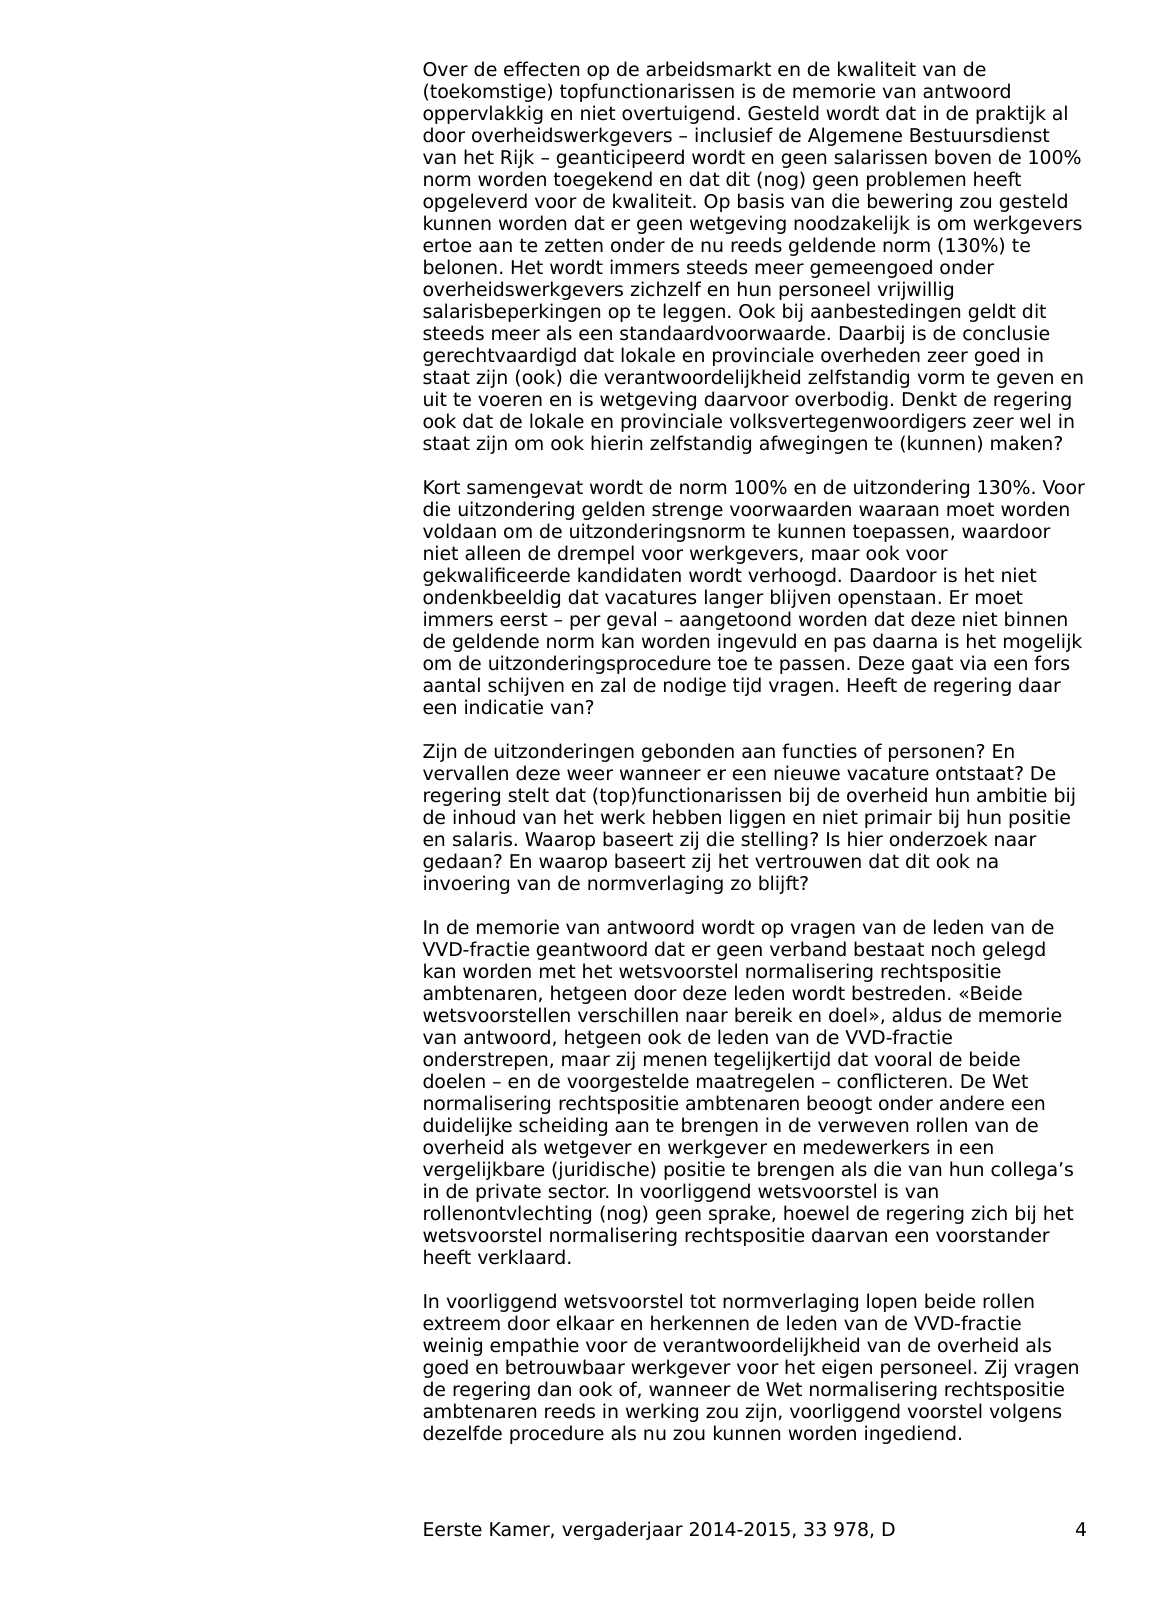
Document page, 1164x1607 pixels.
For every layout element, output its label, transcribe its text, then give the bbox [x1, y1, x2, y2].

text In de memorie van antwoord wordt op vragen van de leden van de VVD-fractie geantwoord dat er geen verband bestaat noch gelegd kan worden met het wetsvoorstel normalisering rechtspositie ambtenaren, hetgeen door deze leden wordt bestreden. «Beide wetsvoorstellen verschillen naar bereik en doel», aldus de memorie van antwoord, hetgeen ook de leden van de VVD-fractie onderstrepen, maar zij menen tegelijkertijd dat vooral de beide doelen – en de voorgestelde maatregelen – conflicteren. De Wet normalisering rechtspositie ambtenaren beoogt onder andere een duidelijke scheiding aan te brengen in de verweven rollen van de overheid als wetgever en werkgever en medewerkers in een vergelijkbare (juridische) positie te brengen als die van hun collega’s in de private sector. In voorliggend wetsvoorstel is van rollenontvlechting (nog) geen sprake, hoewel de regering zich bij het wetsvoorstel normalisering rechtspositie daarvan een voorstander heeft verklaard. [422, 917, 1087, 1268]
text Kort samengevat wordt de norm 100% en de uitzondering 130%. Voor die uitzondering gelden strenge voorwaarden waaraan moet worden voldaan om de uitzonderingsnorm te kunnen toepassen, waardoor niet alleen de drempel voor werkgevers, maar ook voor gekwalificeerde kandidaten wordt verhoogd. Daardoor is het niet ondenkbeeldig dat vacatures langer blijven openstaan. Er moet immers eerst – per geval – aangetoond worden dat deze niet binnen de geldende norm kan worden ingevuld en pas daarna is het mogelijk om de uitzonderingsprocedure toe te passen. Deze gaat via een fors aantal schijven en zal de nodige tijd vragen. Heeft de regering daar een indicatie van? [422, 477, 1087, 719]
text Zijn de uitzonderingen gebonden aan functies of personen? En vervallen deze weer wanneer er een nieuwe vacature ontstaat? De regering stelt dat (top)functionarissen bij de overheid hun ambitie bij de inhoud van het werk hebben liggen en niet primair bij hun positie en salaris. Waarop baseert zij die stelling? Is hier onderzoek naar gedaan? En waarop baseert zij het vertrouwen dat dit ook na invoering van de normverlaging zo blijft? [422, 741, 1087, 895]
text Over de effecten op de arbeidsmarkt en de kwaliteit van de (toekomstige) topfunctionarissen is de memorie van antwoord oppervlakkig en niet overtuigend. Gesteld wordt dat in de praktijk al door overheidswerkgevers – inclusief de Algemene Bestuursdienst van het Rijk – geanticipeerd wordt en geen salarissen boven de 100% norm worden toegekend en dat dit (nog) geen problemen heeft opgeleverd voor de kwaliteit. Op basis van die bewering zou gesteld kunnen worden dat er geen wetgeving noodzakelijk is om werkgevers ertoe aan te zetten onder de nu reeds geldende norm (130%) te belonen. Het wordt immers steeds meer gemeengoed onder overheidswerkgevers zichzelf en hun personeel vrijwillig salarisbeperkingen op te leggen. Ook bij aanbestedingen geldt dit steeds meer als een standaardvoorwaarde. Daarbij is de conclusie gerechtvaardigd dat lokale en provinciale overheden zeer goed in staat zijn (ook) die verantwoordelijkheid zelfstandig vorm te geven en uit te voeren en is wetgeving daarvoor overbodig. Denkt de regering ook dat de lokale en provinciale volksvertegenwoordigers zeer wel in staat zijn om ook hierin zelfstandig afwegingen te (kunnen) maken? [422, 59, 1087, 455]
text In voorliggend wetsvoorstel tot normverlaging lopen beide rollen extreem door elkaar en herkennen de leden van de VVD-fractie weinig empathie voor de verantwoordelijkheid van de overheid als goed en betrouwbaar werkgever voor het eigen personeel. Zij vragen de regering dan ook of, wanneer de Wet normalisering rechtspositie ambtenaren reeds in werking zou zijn, voorliggend voorstel volgens dezelfde procedure als nu zou kunnen worden ingediend. [422, 1291, 1087, 1444]
